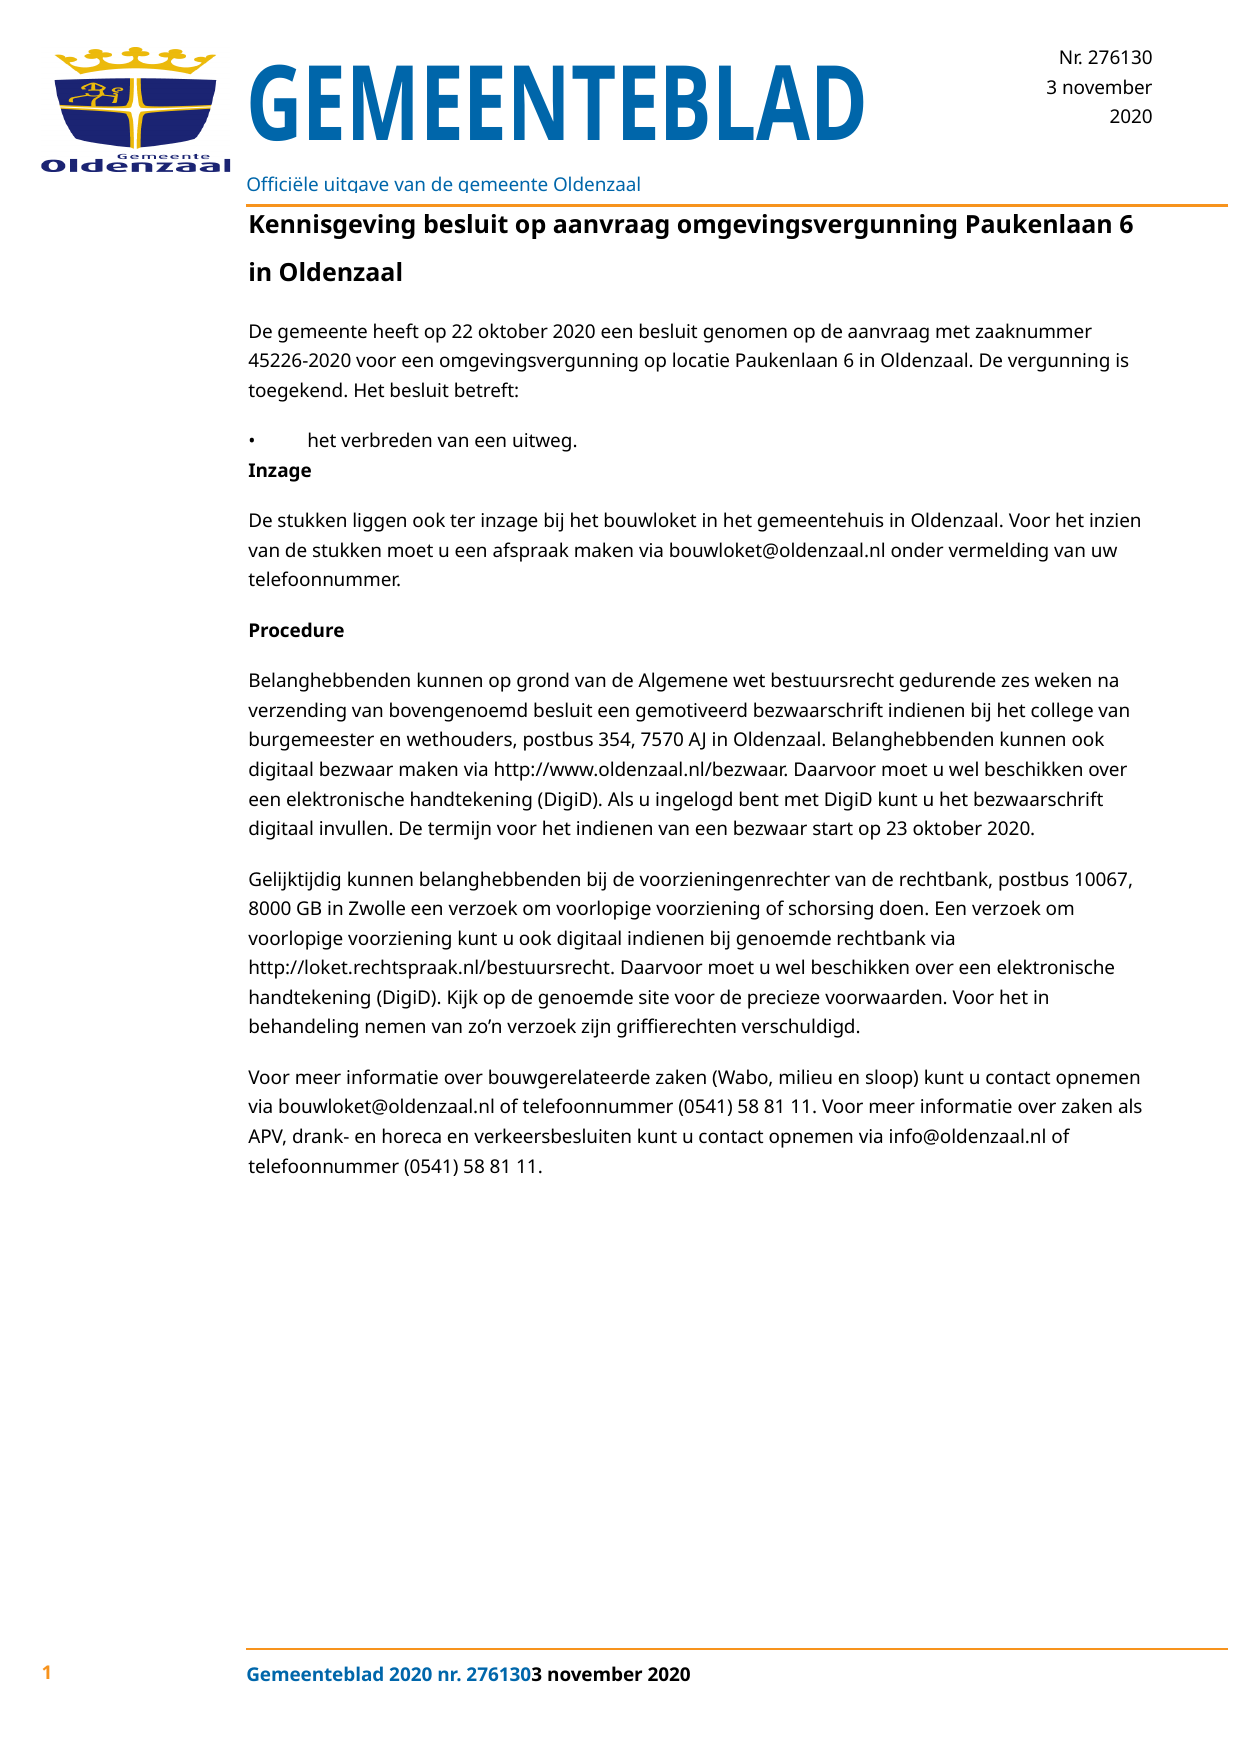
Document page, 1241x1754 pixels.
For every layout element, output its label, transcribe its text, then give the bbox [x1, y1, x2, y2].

text Procedure [248, 617, 1152, 643]
text Belanghebbenden kunnen op grond van de Algemene wet bestuursrecht gedurende zes weken na verzending van bovengenoemd besluit een gemotiveerd bezwaarschrift indienen bij het college van burgemeester en wethouders, postbus 354, 7570 AJ in Oldenzaal. Belanghebbenden kunnen ook digitaal bezwaar maken via http://www.oldenzaal.nl/bezwaar. Daarvoor moet u wel beschikken over een elektronische handtekening (DigiD). Als u ingelogd bent met DigiD kunt u het bezwaarschrift digitaal invullen. De termijn voor het indienen van een bezwaar start op 23 oktober 2020. [248, 667, 1152, 841]
text Voor meer informatie over bouwgerelateerde zaken (Wabo, milieu en sloop) kunt u contact opnemen via bouwloket@oldenzaal.nl of telefoonnummer (0541) 58 81 11. Voor meer informatie over zaken als APV, drank- en horeca en verkeersbesluiten kunt u contact opnemen via info@oldenzaal.nl of telefoonnummer (0541) 58 81 11. [248, 1064, 1152, 1179]
text Gelijktijdig kunnen belanghebbenden bij de voorzieningenrechter van de rechtbank, postbus 10067, 8000 GB in Zwolle een verzoek om voorlopige voorziening of schorsing doen. Een verzoek om voorlopige voorziening kunt u ook digitaal indienen bij genoemde rechtbank via http://loket.rechtspraak.nl/bestuursrecht. Daarvoor moet u wel beschikken over een elektronische handtekening (DigiD). Kijk op de genoemde site voor de precieze voorwaarden. Voor het in behandeling nemen van zo’n verzoek zijn griffierechten verschuldigd. [248, 866, 1152, 1039]
text De gemeente heeft op 22 oktober 2020 een besluit genomen op de aanvraag met zaaknummer 45226-2020 voor een omgevingsvergunning op locatie Paukenlaan 6 in Oldenzaal. De vergunning is toegekend. Het besluit betreft: [248, 318, 1152, 403]
picture [41, 47, 231, 172]
text De stukken liggen ook ter inzage bij het bouwloket in het gemeentehuis in Oldenzaal. Voor het inzien van de stukken moet u een afspraak maken via bouwloket@oldenzaal.nl onder vermelding van uw telefoonnummer. [248, 507, 1152, 592]
text Inzage [248, 457, 1152, 483]
list het verbreden van een uitweg. [248, 427, 1152, 453]
text Kennisgeving besluit op aanvraag omgevingsvergunning Paukenlaan 6 in Oldenzaal [248, 207, 1152, 288]
